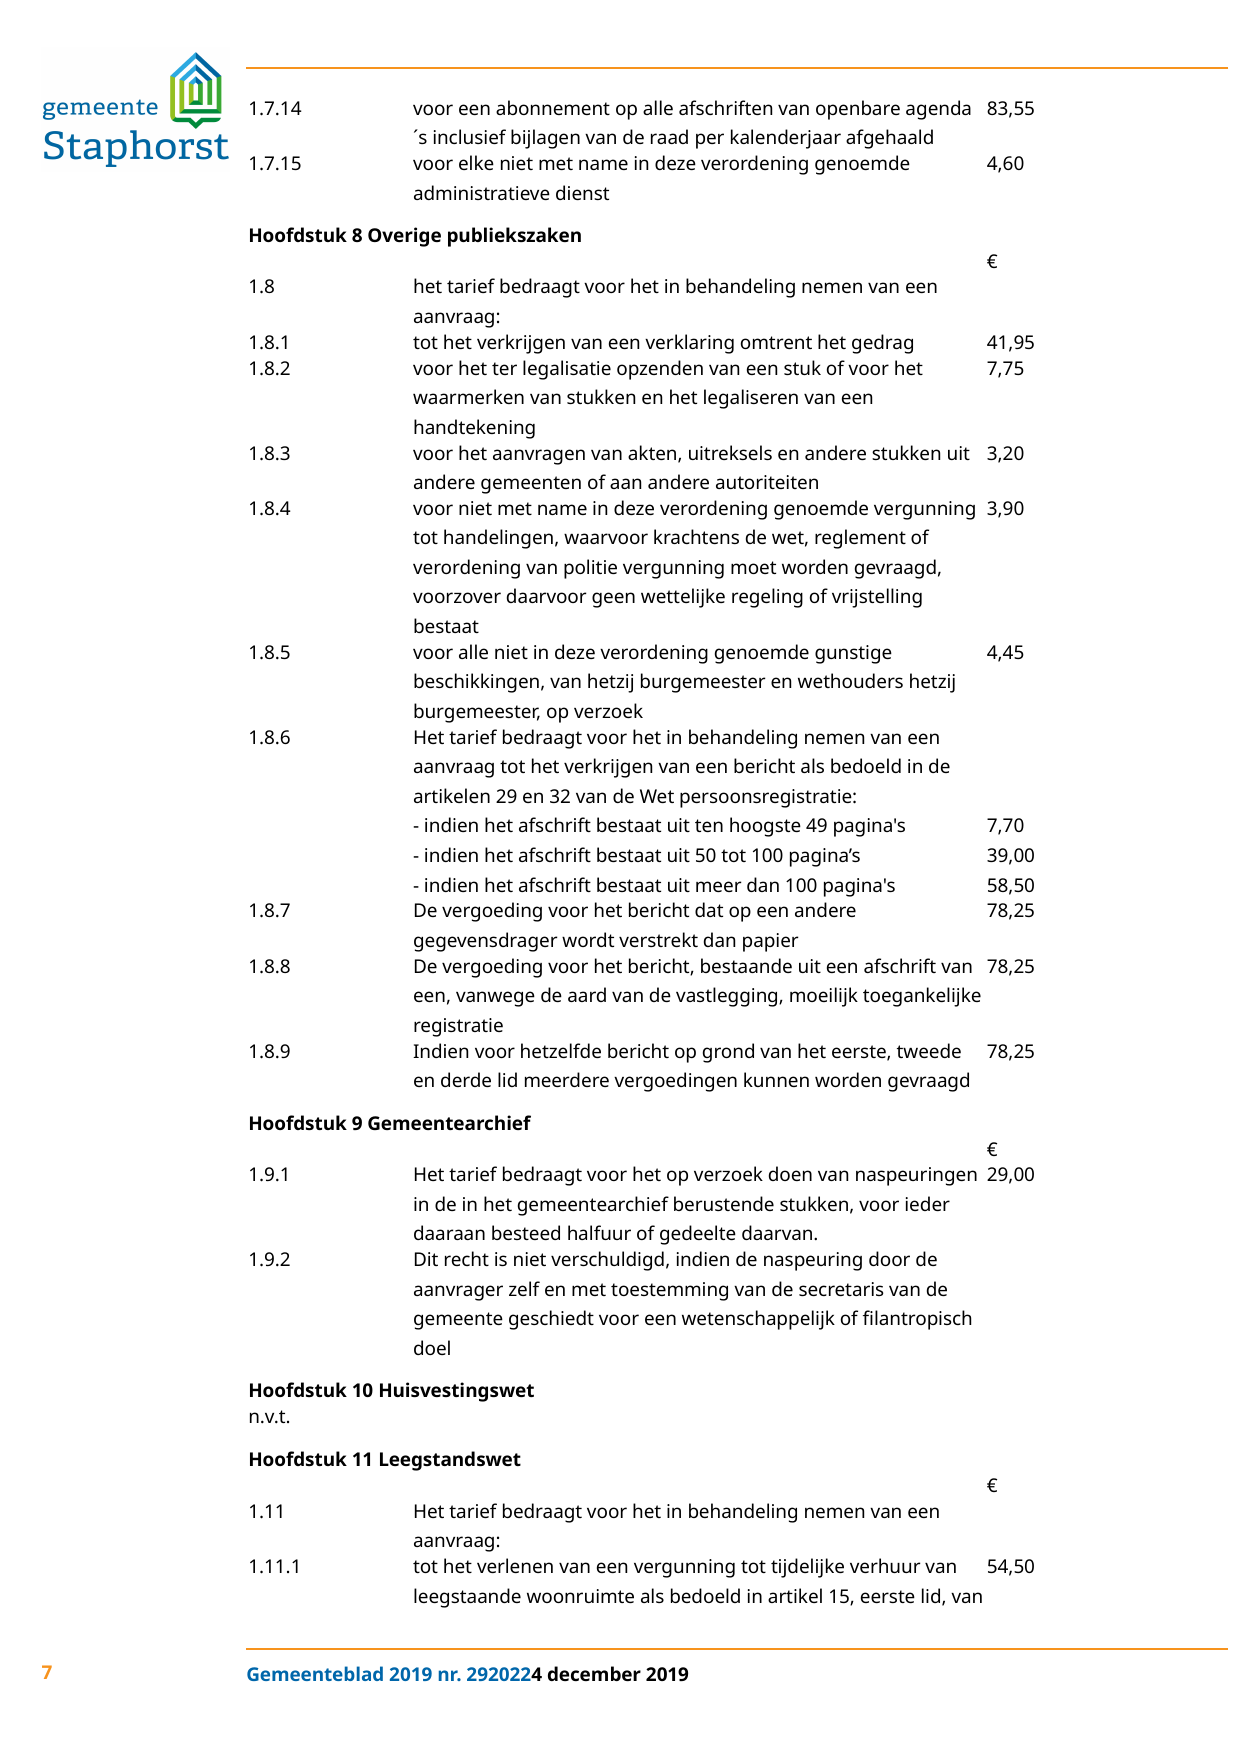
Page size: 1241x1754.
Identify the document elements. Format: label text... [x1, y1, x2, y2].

table_cell 1.7.15 [248, 150, 413, 205]
table_cell 3,20 [987, 440, 1152, 495]
table_cell 1.7.14 [248, 95, 413, 150]
table_cell 41,95 [987, 329, 1152, 355]
table_cell 1.9.1 [248, 1161, 413, 1246]
table_cell 3,90 [987, 495, 1152, 639]
table_cell 78,25 [987, 953, 1152, 1038]
text Hoofdstuk 8 Overige publiekszaken [248, 222, 1152, 248]
table_cell 1.8.1 [248, 329, 413, 355]
table_cell tot het verlenen van een vergunning tot tijdelijke verhuur van leegstaande woonruimte als bedoeld in artikel 15, eerste lid, van [413, 1553, 987, 1609]
table_cell voor het ter legalisatie opzenden van een stuk of voor het waarmerken van stukken en het legaliseren van een handtekening [413, 355, 987, 440]
table_cell [987, 1246, 1152, 1361]
table_header [248, 1472, 413, 1498]
table_header € [987, 1472, 1152, 1498]
table_cell 1.9.2 [248, 1246, 413, 1361]
table_header [248, 1136, 413, 1161]
table_cell 78,25 [987, 1038, 1152, 1093]
text n.v.t. [248, 1403, 1152, 1429]
table_cell 7,75 [987, 355, 1152, 440]
table_header [248, 248, 413, 274]
table_cell [987, 274, 1152, 329]
picture [41, 47, 231, 172]
table_cell De vergoeding voor het bericht dat op een andere gegevensdrager wordt verstrekt dan papier [413, 898, 987, 953]
table_cell 1.8.9 [248, 1038, 413, 1093]
table_cell Indien voor hetzelfde bericht op grond van het eerste, tweede en derde lid meerdere vergoedingen kunnen worden gevraagd [413, 1038, 987, 1093]
table_header [413, 1472, 987, 1498]
table_cell Het tarief bedraagt voor het op verzoek doen van naspeuringen in de in het gemeentearchief berustende stukken, voor ieder daaraan besteed halfuur of gedeelte daarvan. [413, 1161, 987, 1246]
table_cell 1.8.4 [248, 495, 413, 639]
table_cell 1.8.3 [248, 440, 413, 495]
table_cell voor alle niet in deze verordening genoemde gunstige beschikkingen, van hetzij burgemeester en wethouders hetzij burgemeester, op verzoek [413, 639, 987, 724]
table_cell 29,00 [987, 1161, 1152, 1246]
table_cell 1.11 [248, 1498, 413, 1553]
table_header [413, 1136, 987, 1161]
table_cell voor elke niet met name in deze verordening genoemde administratieve dienst [413, 150, 987, 205]
table_header € [987, 248, 1152, 274]
table_cell 7,70 39,00 58,50 [987, 724, 1152, 898]
table_cell 1.8.8 [248, 953, 413, 1038]
table_cell [987, 1498, 1152, 1553]
table_header € [987, 1136, 1152, 1161]
table_cell 1.8.6 [248, 724, 413, 898]
table_cell 4,45 [987, 639, 1152, 724]
text Hoofdstuk 11 Leegstandswet [248, 1446, 1152, 1472]
table_cell 1.8.5 [248, 639, 413, 724]
table_cell 1.8.2 [248, 355, 413, 440]
table_header [413, 248, 987, 274]
table_cell 54,50 [987, 1553, 1152, 1609]
table_cell voor een abonnement op alle afschriften van openbare agenda´s inclusief bijlagen van de raad per kalenderjaar afgehaald [413, 95, 987, 150]
table_cell 1.8.7 [248, 898, 413, 953]
table_cell voor niet met name in deze verordening genoemde vergunning tot handelingen, waarvoor krachtens de wet, reglement of verordening van politie vergunning moet worden gevraagd, voorzover daarvoor geen wettelijke regeling of vrijstelling bestaat [413, 495, 987, 639]
table_cell 1.8 [248, 274, 413, 329]
table_cell voor het aanvragen van akten, uitreksels en andere stukken uit andere gemeenten of aan andere autoriteiten [413, 440, 987, 495]
table_cell Het tarief bedraagt voor het in behandeling nemen van een aanvraag: [413, 1498, 987, 1553]
table_cell 83,55 [987, 95, 1152, 150]
table_cell 78,25 [987, 898, 1152, 953]
table_cell 4,60 [987, 150, 1152, 205]
text Hoofdstuk 9 Gemeentearchief [248, 1110, 1152, 1136]
table_cell tot het verkrijgen van een verklaring omtrent het gedrag [413, 329, 987, 355]
table_cell 1.11.1 [248, 1553, 413, 1609]
table_cell Dit recht is niet verschuldigd, indien de naspeuring door de aanvrager zelf en met toestemming van de secretaris van de gemeente geschiedt voor een wetenschappelijk of filantropisch doel [413, 1246, 987, 1361]
table_cell Het tarief bedraagt voor het in behandeling nemen van een aanvraag tot het verkrijgen van een bericht als bedoeld in de artikelen 29 en 32 van de Wet persoonsregistratie: - indien het afschrift bestaat uit ten hoogste 49 pagina's - indien het afschrift bestaat uit 50 tot 100 pagina’s - indien het afschrift bestaat uit meer dan 100 pagina's [413, 724, 987, 898]
table_cell het tarief bedraagt voor het in behandeling nemen van een aanvraag: [413, 274, 987, 329]
text Hoofdstuk 10 Huisvestingswet [248, 1378, 1152, 1403]
table_cell De vergoeding voor het bericht, bestaande uit een afschrift van een, vanwege de aard van de vastlegging, moeilijk toegankelijke registratie [413, 953, 987, 1038]
